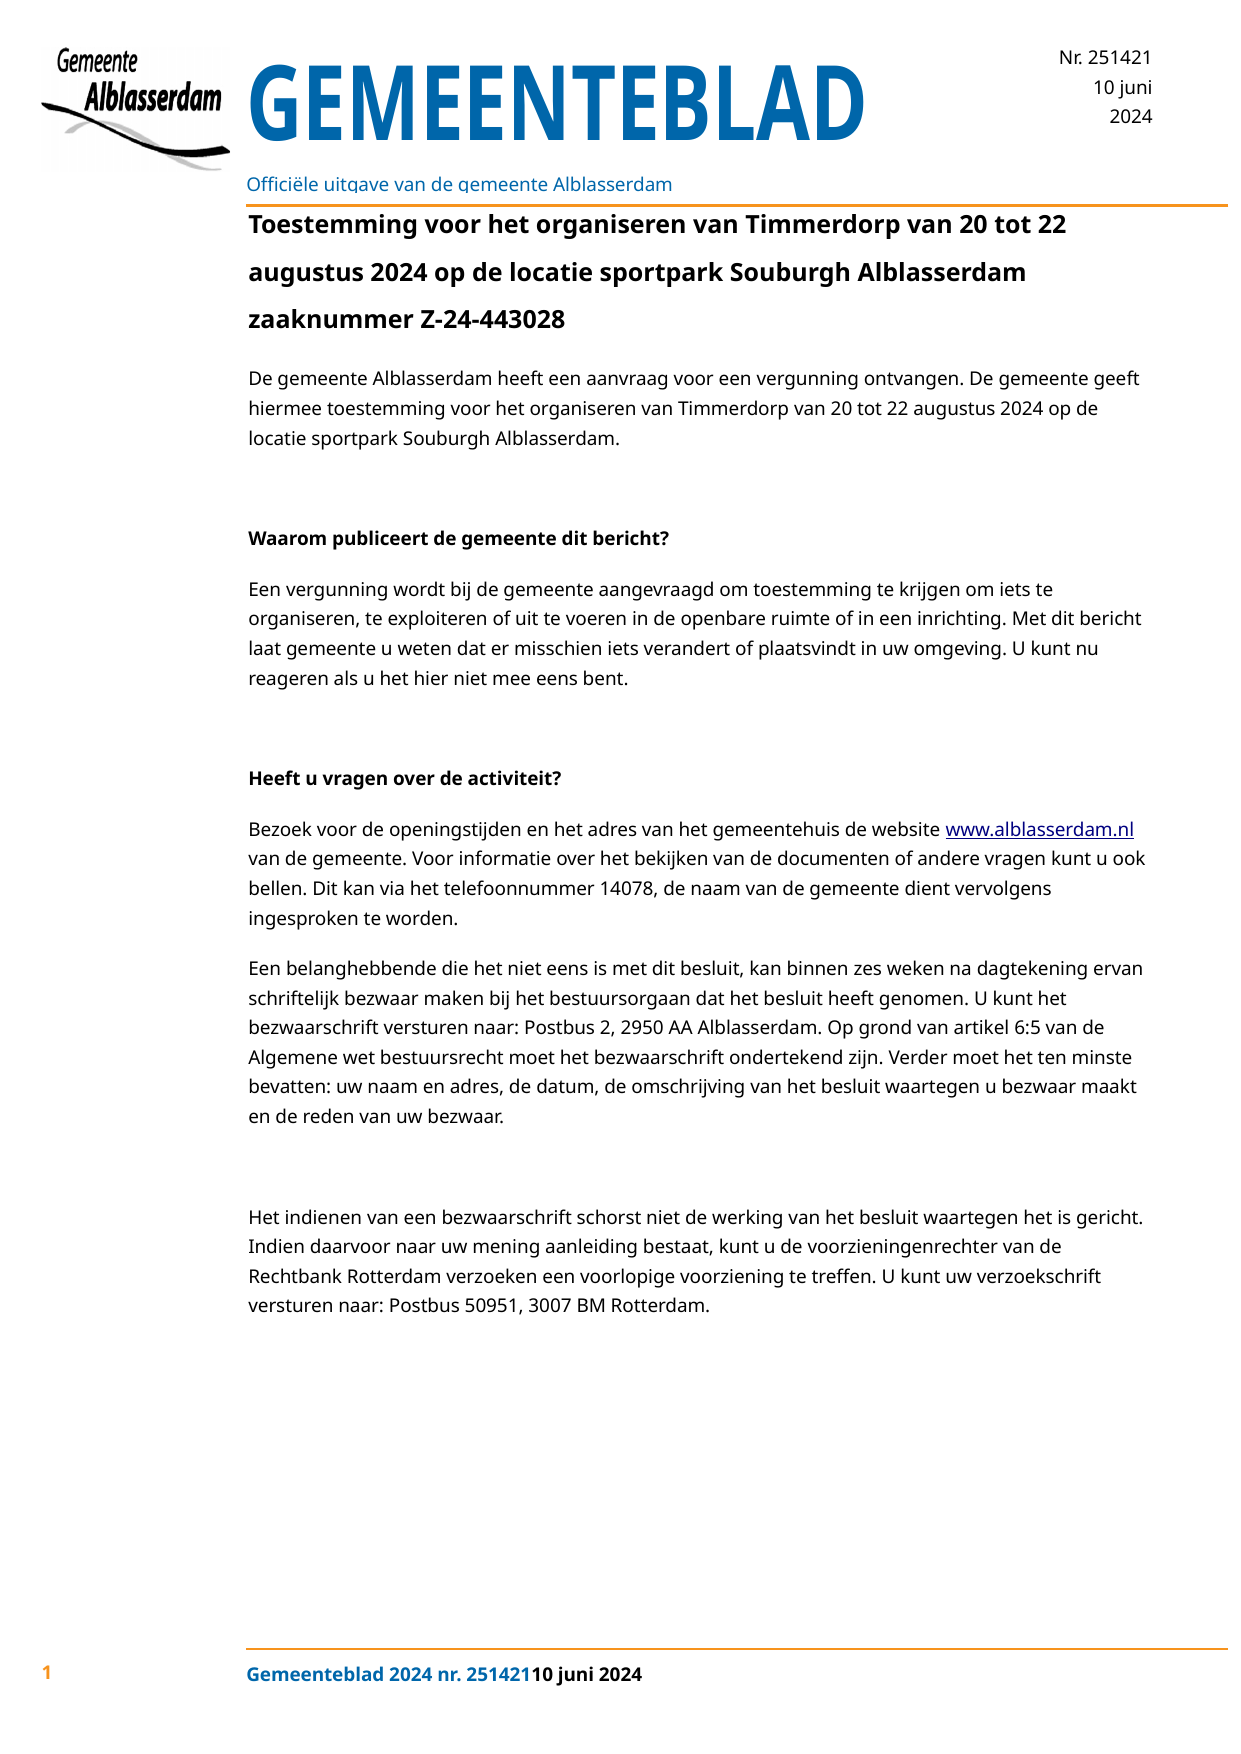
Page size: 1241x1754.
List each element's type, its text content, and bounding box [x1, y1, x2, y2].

picture [41, 47, 231, 172]
text Een belanghebbende die het niet eens is met dit besluit, kan binnen zes weken na dagtekening ervan schriftelijk bezwaar maken bij het bestuursorgaan dat het besluit heeft genomen. U kunt het bezwaarschrift versturen naar: Postbus 2, 2950 AA Alblasserdam. Op grond van artikel 6:5 van de Algemene wet bestuursrecht moet het bezwaarschrift ondertekend zijn. Verder moet het ten minste bevatten: uw naam en adres, de datum, de omschrijving van het besluit waartegen u bezwaar maakt en de reden van uw bezwaar. [248, 955, 1152, 1129]
text Waarom publiceert de gemeente dit bericht? [248, 526, 1152, 551]
text Een vergunning wordt bij de gemeente aangevraagd om toestemming te krijgen om iets te organiseren, te exploiteren of uit te voeren in de openbare ruimte of in een inrichting. Met dit bericht laat gemeente u weten dat er misschien iets verandert of plaatsvindt in uw omgeving. U kunt nu reageren als u het hier niet mee eens bent. [248, 576, 1152, 690]
text Toestemming voor het organiseren van Timmerdorp van 20 tot 22 augustus 2024 op de locatie sportpark Souburgh Alblasserdam zaaknummer Z-24-443028 [248, 207, 1152, 336]
text De gemeente Alblasserdam heeft een aanvraag voor een vergunning ontvangen. De gemeente geeft hiermee toestemming voor het organiseren van Timmerdorp van 20 tot 22 augustus 2024 op de locatie sportpark Souburgh Alblasserdam. [248, 366, 1152, 450]
text Bezoek voor de openingstijden en het adres van het gemeentehuis de website www.alblasserdam.nl van de gemeente. Voor informatie over het bekijken van de documenten of andere vragen kunt u ook bellen. Dit kan via het telefoonnummer 14078, de naam van de gemeente dient vervolgens ingesproken te worden. [248, 816, 1152, 930]
text Het indienen van een bezwaarschrift schorst niet de werking van het besluit waartegen het is gericht. Indien daarvoor naar uw mening aanleiding bestaat, kunt u de voorzieningenrechter van de Rechtbank Rotterdam verzoeken een voorlopige voorziening te treffen. U kunt uw verzoekschrift versturen naar: Postbus 50951, 3007 BM Rotterdam. [248, 1204, 1152, 1318]
text Heeft u vragen over de activiteit? [248, 766, 1152, 791]
